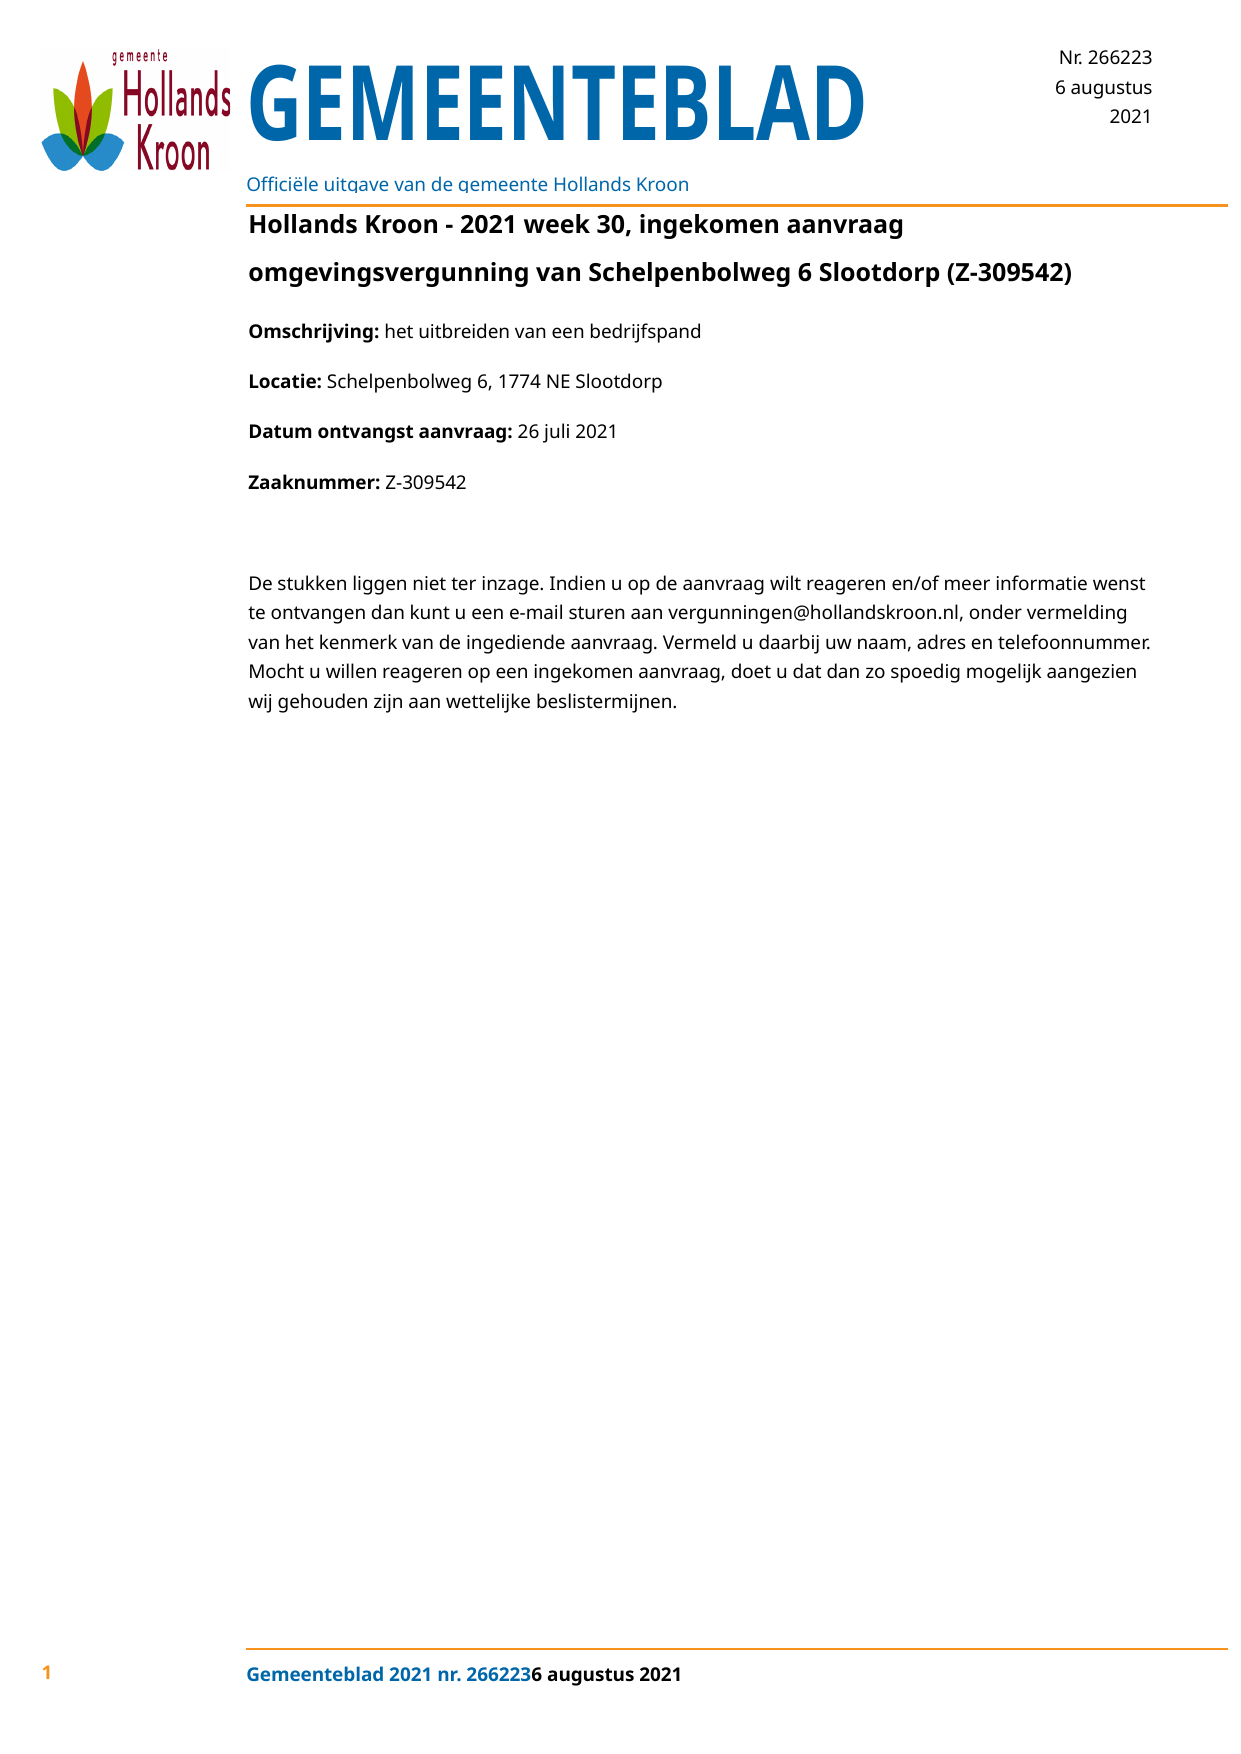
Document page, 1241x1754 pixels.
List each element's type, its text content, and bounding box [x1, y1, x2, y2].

text Hollands Kroon - 2021 week 30, ingekomen aanvraag omgevingsvergunning van Schelpenbolweg 6 Slootdorp (Z-309542) [248, 207, 1152, 288]
picture [41, 47, 231, 172]
text Datum ontvangst aanvraag: 26 juli 2021 [248, 419, 1152, 444]
text Zaaknummer: Z-309542 [248, 469, 1152, 495]
text De stukken liggen niet ter inzage. Indien u op de aanvraag wilt reageren en/of meer informatie wenst te ontvangen dan kunt u een e-mail sturen aan vergunningen@hollandskroon.nl, onder vermelding van het kenmerk van de ingediende aanvraag. Vermeld u daarbij uw naam, adres en telefoonnummer. Mocht u willen reageren op een ingekomen aanvraag, doet u dat dan zo spoedig mogelijk aangezien wij gehouden zijn aan wettelijke beslistermijnen. [248, 570, 1152, 714]
text Omschrijving: het uitbreiden van een bedrijfspand [248, 318, 1152, 344]
text Locatie: Schelpenbolweg 6, 1774 NE Slootdorp [248, 368, 1152, 394]
